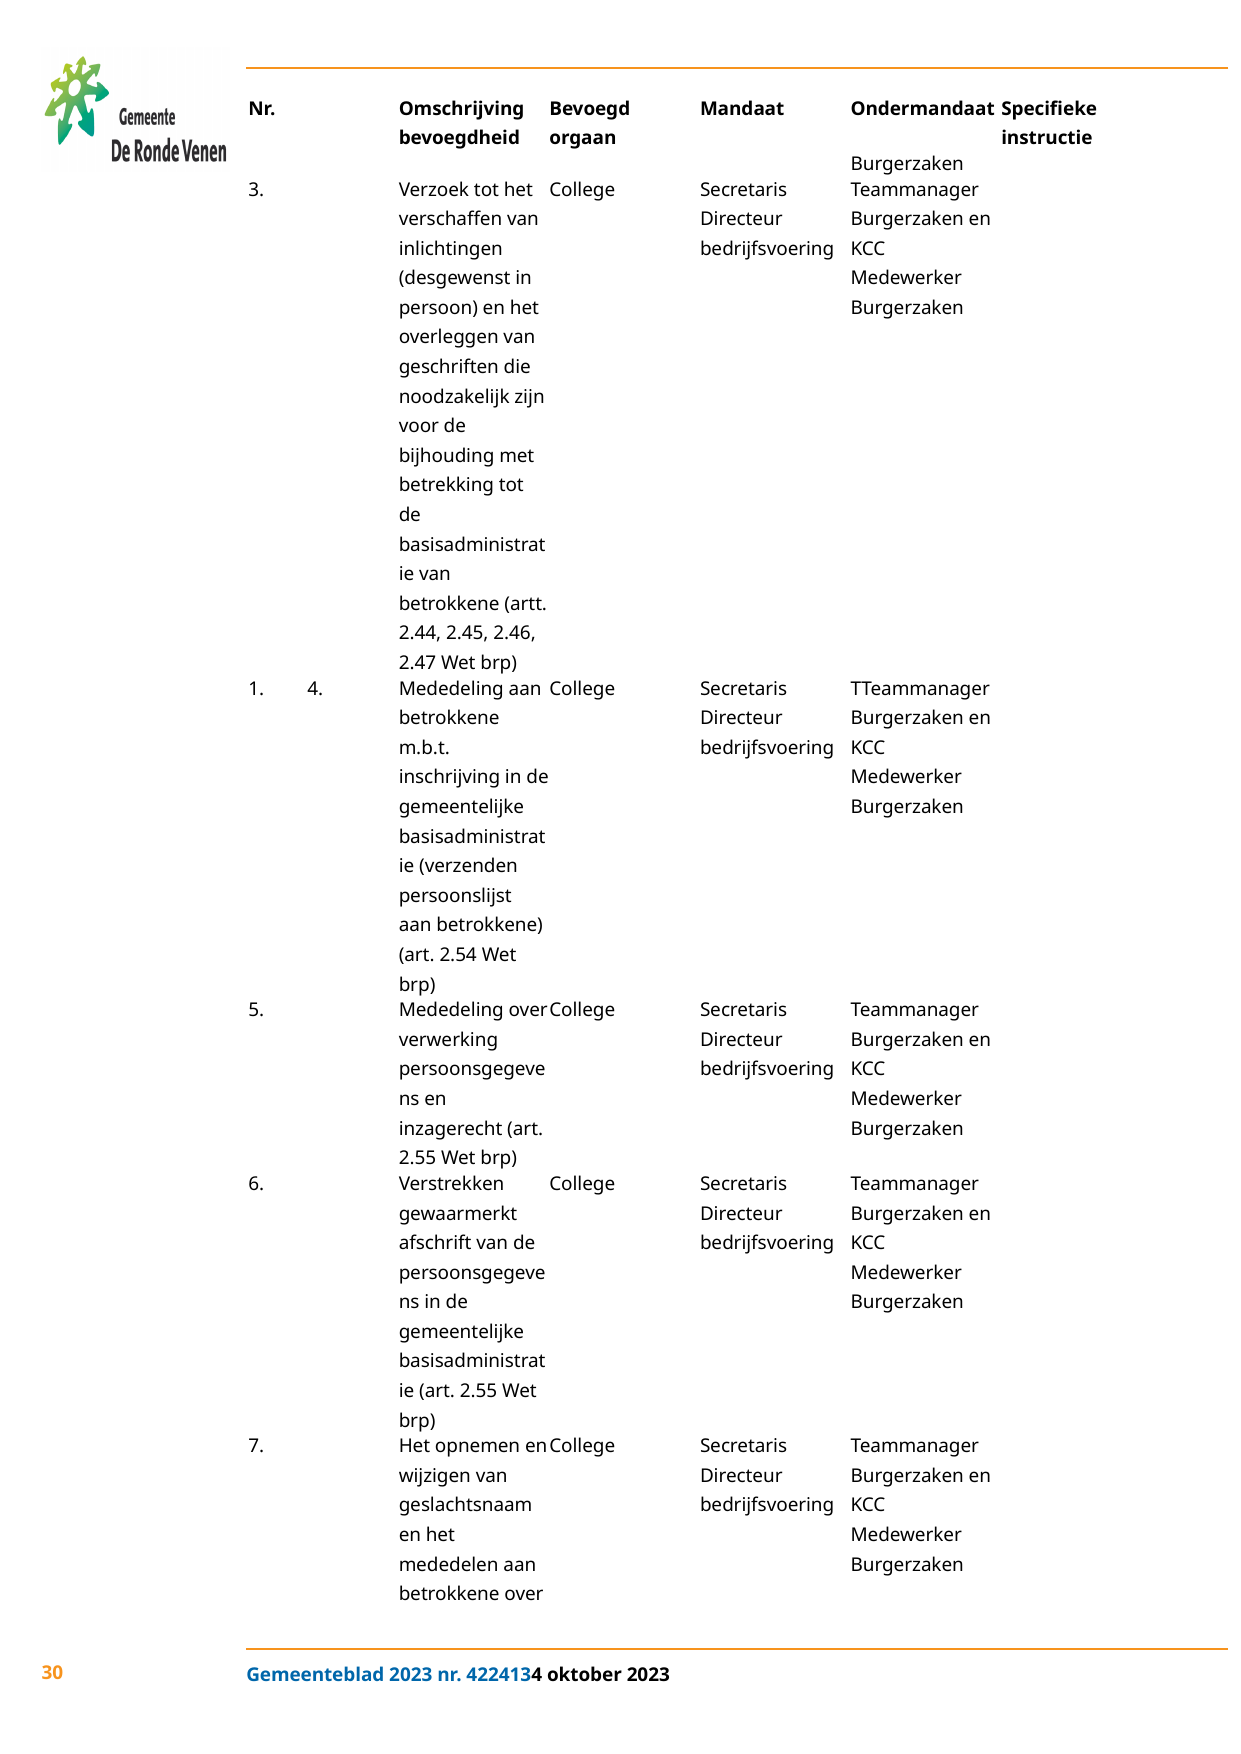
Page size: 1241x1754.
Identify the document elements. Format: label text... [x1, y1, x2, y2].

table_cell College [549, 996, 700, 1170]
table_header Omschrijving bevoegdheid [399, 95, 549, 150]
table_cell Secretaris Directeur bedrijfsvoering [700, 996, 850, 1170]
table_cell [1001, 675, 1152, 996]
table_cell [700, 150, 850, 176]
table_cell Teammanager Burgerzaken en KCC Medewerker Burgerzaken [850, 1170, 1001, 1432]
table_cell [1001, 176, 1152, 675]
table_cell Secretaris Directeur bedrijfsvoering [700, 1170, 850, 1432]
table_cell College [549, 1433, 700, 1606]
table_cell TTeammanager Burgerzaken en KCC Medewerker Burgerzaken [850, 675, 1001, 996]
table_cell Mededeling aan betrokkene m.b.t. inschrijving in de gemeentelijke basisadministratie (verzenden persoonslijst aan betrokkene) (art. 2.54 Wet brp) [399, 675, 549, 996]
table_cell College [549, 675, 700, 996]
table_cell [248, 150, 398, 176]
table_cell Het opnemen en wijzigen van geslachtsnaam en het mededelen aan betrokkene over [399, 1433, 549, 1606]
table_cell 7. [248, 1433, 398, 1606]
table_cell [1001, 1170, 1152, 1432]
table_cell Verstrekken gewaarmerkt afschrift van de persoonsgegevens in de gemeentelijke basisadministratie (art. 2.55 Wet brp) [399, 1170, 549, 1432]
table_cell College [549, 176, 700, 675]
table_cell 5. [248, 996, 398, 1170]
table_cell [1001, 150, 1152, 176]
table_cell 6. [248, 1170, 398, 1432]
table_header Mandaat [700, 95, 850, 150]
table_cell College [549, 1170, 700, 1432]
table_cell 4. [248, 675, 398, 996]
table_cell Teammanager Burgerzaken en KCC Medewerker Burgerzaken [850, 1433, 1001, 1606]
table_cell [399, 150, 549, 176]
table_header Bevoegd orgaan [549, 95, 700, 150]
table_cell Mededeling over verwerking persoonsgegevens en inzagerecht (art. 2.55 Wet brp) [399, 996, 549, 1170]
table_cell [549, 150, 700, 176]
table_cell Burgerzaken [850, 150, 1001, 176]
table_header Specifieke instructie [1001, 95, 1152, 150]
table_cell Secretaris Directeur bedrijfsvoering [700, 176, 850, 675]
table_cell Teammanager Burgerzaken en KCC Medewerker Burgerzaken [850, 176, 1001, 675]
table_cell Secretaris Directeur bedrijfsvoering [700, 1433, 850, 1606]
table_header Nr. [248, 95, 398, 150]
table_header Ondermandaat [850, 95, 1001, 150]
picture [41, 47, 231, 172]
table_cell Secretaris Directeur bedrijfsvoering [700, 675, 850, 996]
table_cell [1001, 1433, 1152, 1606]
table_cell 3. [248, 176, 398, 675]
table_cell Verzoek tot het verschaffen van inlichtingen (desgewenst in persoon) en het overleggen van geschriften die noodzakelijk zijn voor de bijhouding met betrekking tot de basisadministratie van betrokkene (artt. 2.44, 2.45, 2.46, 2.47 Wet brp) [399, 176, 549, 675]
table_cell [1001, 996, 1152, 1170]
table_cell Teammanager Burgerzaken en KCC Medewerker Burgerzaken [850, 996, 1001, 1170]
